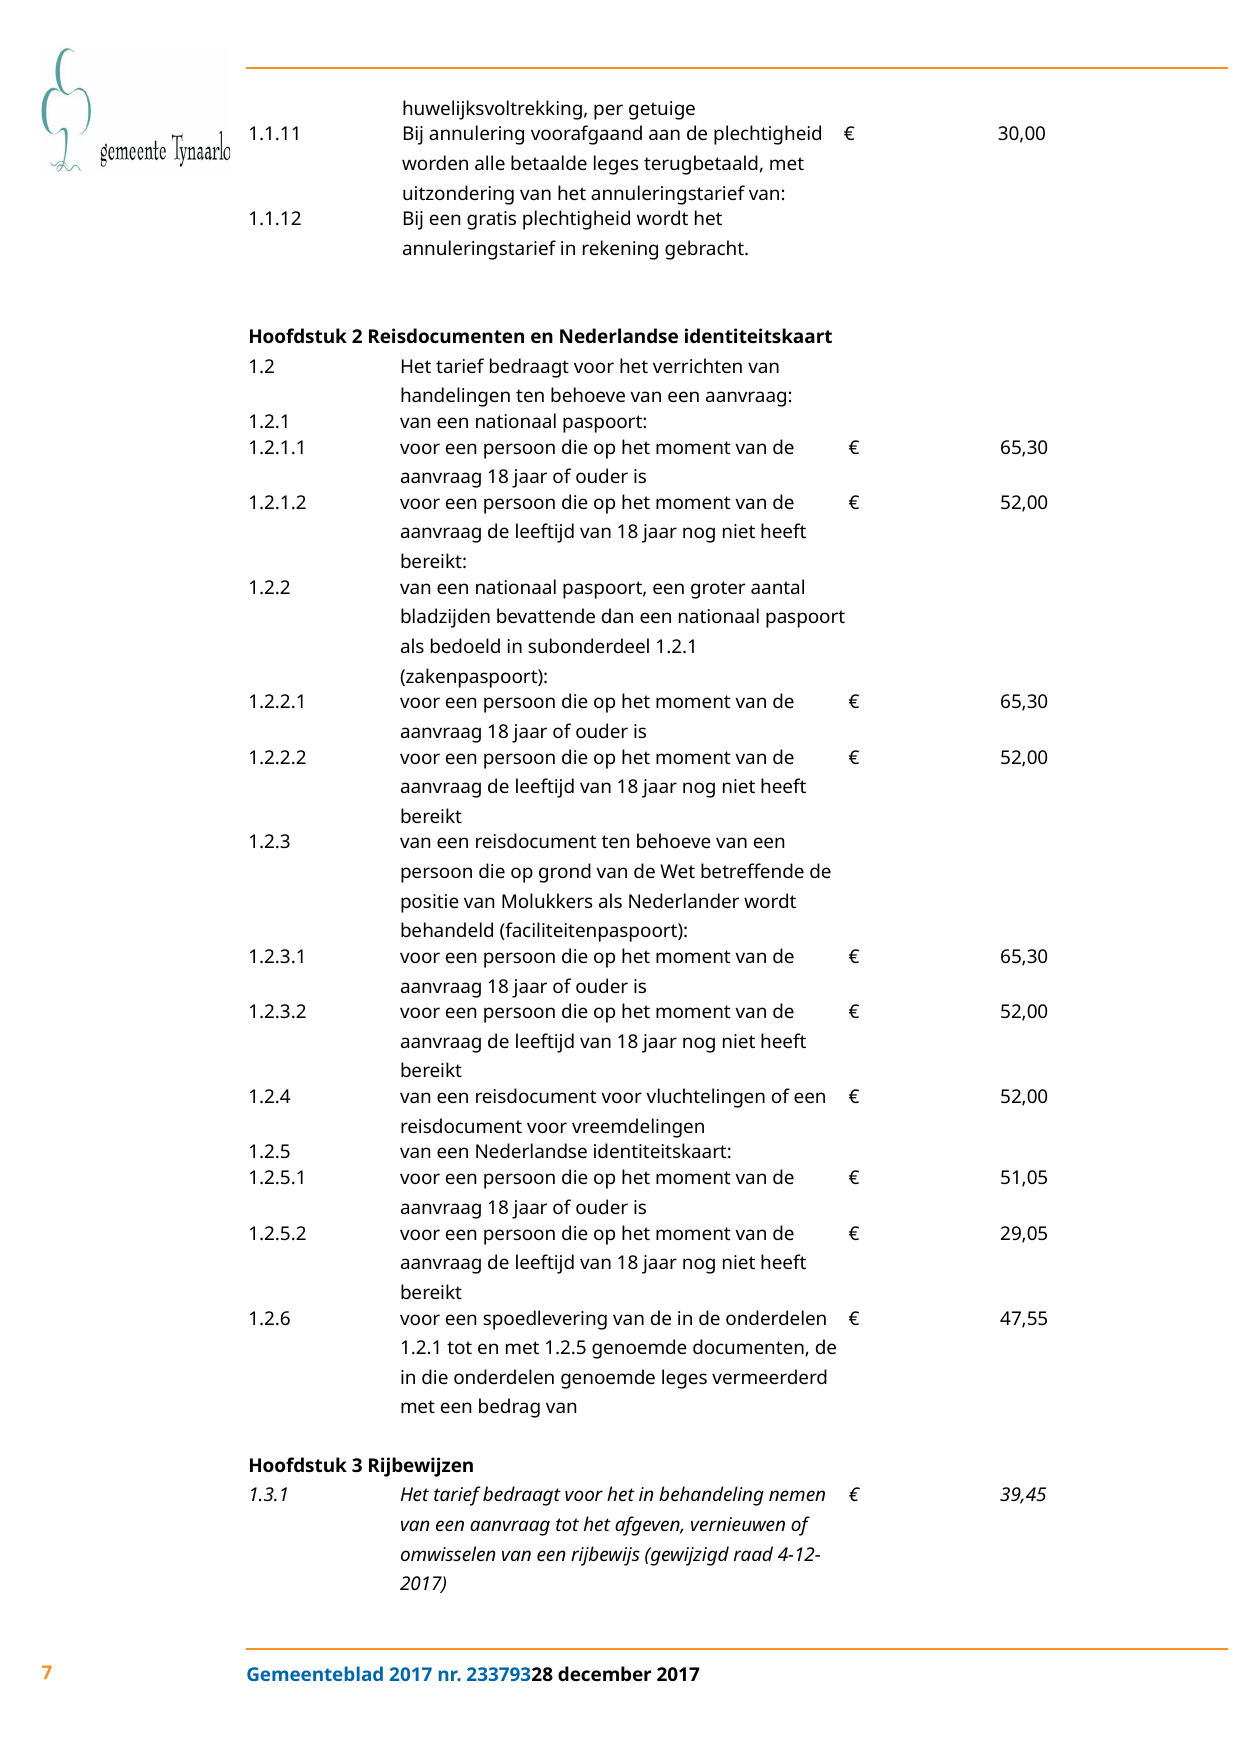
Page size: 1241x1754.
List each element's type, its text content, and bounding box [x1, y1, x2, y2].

table_cell € [848, 1220, 1000, 1305]
table_header [1000, 353, 1152, 408]
table_cell [848, 574, 1000, 688]
table_cell van een reisdocument voor vluchtelingen of een reisdocument voor vreemdelingen [400, 1084, 848, 1139]
table_cell 1.1.11 [248, 121, 402, 205]
table_cell 51,05 [1000, 1165, 1152, 1220]
table_cell € [844, 121, 998, 205]
table_cell [1000, 1139, 1152, 1164]
table_header 1.2 [248, 353, 400, 408]
table_cell Bij een gratis plechtigheid wordt het annuleringstarief in rekening gebracht. [402, 205, 844, 261]
table_cell 1.2.1.2 [248, 489, 400, 574]
table_cell van een nationaal paspoort: [400, 408, 848, 434]
table_cell 1.2.1.1 [248, 434, 400, 489]
table_header Het tarief bedraagt voor het verrichten van handelingen ten behoeve van een aanvraag: [400, 353, 848, 408]
table_cell [844, 95, 998, 121]
table_cell 1.1.12 [248, 205, 402, 261]
table_cell € [848, 943, 1000, 998]
table_cell voor een persoon die op het moment van de aanvraag de leeftijd van 18 jaar nog niet heeft bereikt [400, 744, 848, 829]
table_cell Bij annulering voorafgaand aan de plechtigheid worden alle betaalde leges terugbetaald, met uitzondering van het annuleringstarief van: [402, 121, 844, 205]
table_cell € [848, 999, 1000, 1083]
table_cell 1.2.3 [248, 829, 400, 943]
table_cell € [848, 1084, 1000, 1139]
table_cell 65,30 [1000, 943, 1152, 998]
text Hoofdstuk 2 Reisdocumenten en Nederlandse identiteitskaart [248, 323, 1152, 349]
table_header 1.3.1 [248, 1482, 400, 1596]
table_cell 1.2.3.1 [248, 943, 400, 998]
table_cell 65,30 [1000, 689, 1152, 744]
table_cell 65,30 [1000, 434, 1152, 489]
table_cell voor een persoon die op het moment van de aanvraag 18 jaar of ouder is [400, 943, 848, 998]
table_cell [1000, 408, 1152, 434]
table_header Het tarief bedraagt voor het in behandeling nemen van een aanvraag tot het afgeven, vernieuwen of omwisselen van een rijbewijs (gewijzigd raad 4-12-2017) [400, 1482, 848, 1596]
table_cell € [848, 1165, 1000, 1220]
table_cell [998, 95, 1152, 121]
table_cell 52,00 [1000, 999, 1152, 1083]
table_cell 1.2.5 [248, 1139, 400, 1164]
table_cell 1.2.2.2 [248, 744, 400, 829]
table_cell voor een persoon die op het moment van de aanvraag 18 jaar of ouder is [400, 1165, 848, 1220]
table_cell voor een persoon die op het moment van de aanvraag 18 jaar of ouder is [400, 689, 848, 744]
table_header [848, 353, 1000, 408]
table_cell 1.2.6 [248, 1305, 400, 1419]
table_cell [844, 205, 998, 261]
table_cell 52,00 [1000, 744, 1152, 829]
table_cell [998, 205, 1152, 261]
table_cell 52,00 [1000, 489, 1152, 574]
table_cell 1.2.5.2 [248, 1220, 400, 1305]
table_cell huwelijksvoltrekking, per getuige [402, 95, 844, 121]
table_cell 29,05 [1000, 1220, 1152, 1305]
table_cell [848, 408, 1000, 434]
table_cell € [848, 489, 1000, 574]
table_cell 52,00 [1000, 1084, 1152, 1139]
table_cell [248, 95, 402, 121]
table_cell € [848, 1305, 1000, 1419]
table_cell 1.2.5.1 [248, 1165, 400, 1220]
table_cell 1.2.1 [248, 408, 400, 434]
table_cell [1000, 829, 1152, 943]
table_cell voor een persoon die op het moment van de aanvraag de leeftijd van 18 jaar nog niet heeft bereikt [400, 1220, 848, 1305]
table_cell voor een persoon die op het moment van de aanvraag 18 jaar of ouder is [400, 434, 848, 489]
table_cell [1000, 574, 1152, 688]
table_header € [848, 1482, 1000, 1596]
table_cell [848, 1139, 1000, 1164]
text Hoofdstuk 3 Rijbewijzen [248, 1452, 1152, 1478]
table_cell € [848, 689, 1000, 744]
table_cell van een nationaal paspoort, een groter aantal bladzijden bevattende dan een nationaal paspoort als bedoeld in subonderdeel 1.2.1 (zakenpaspoort): [400, 574, 848, 688]
table_cell van een reisdocument ten behoeve van een persoon die op grond van de Wet betreffende de positie van Molukkers als Nederlander wordt behandeld (faciliteitenpaspoort): [400, 829, 848, 943]
table_cell 1.2.4 [248, 1084, 400, 1139]
table_cell voor een persoon die op het moment van de aanvraag de leeftijd van 18 jaar nog niet heeft bereikt: [400, 489, 848, 574]
table_cell 30,00 [998, 121, 1152, 205]
table_cell 1.2.2.1 [248, 689, 400, 744]
table_cell 47,55 [1000, 1305, 1152, 1419]
table_cell voor een spoedlevering van de in de onderdelen 1.2.1 tot en met 1.2.5 genoemde documenten, de in die onderdelen genoemde leges vermeerderd met een bedrag van [400, 1305, 848, 1419]
table_cell € [848, 744, 1000, 829]
table_header 39,45 [1000, 1482, 1152, 1596]
table_cell 1.2.3.2 [248, 999, 400, 1083]
table_cell van een Nederlandse identiteitskaart: [400, 1139, 848, 1164]
table_cell 1.2.2 [248, 574, 400, 688]
table_cell € [848, 434, 1000, 489]
picture [41, 47, 231, 172]
table_cell [848, 829, 1000, 943]
table_cell voor een persoon die op het moment van de aanvraag de leeftijd van 18 jaar nog niet heeft bereikt [400, 999, 848, 1083]
